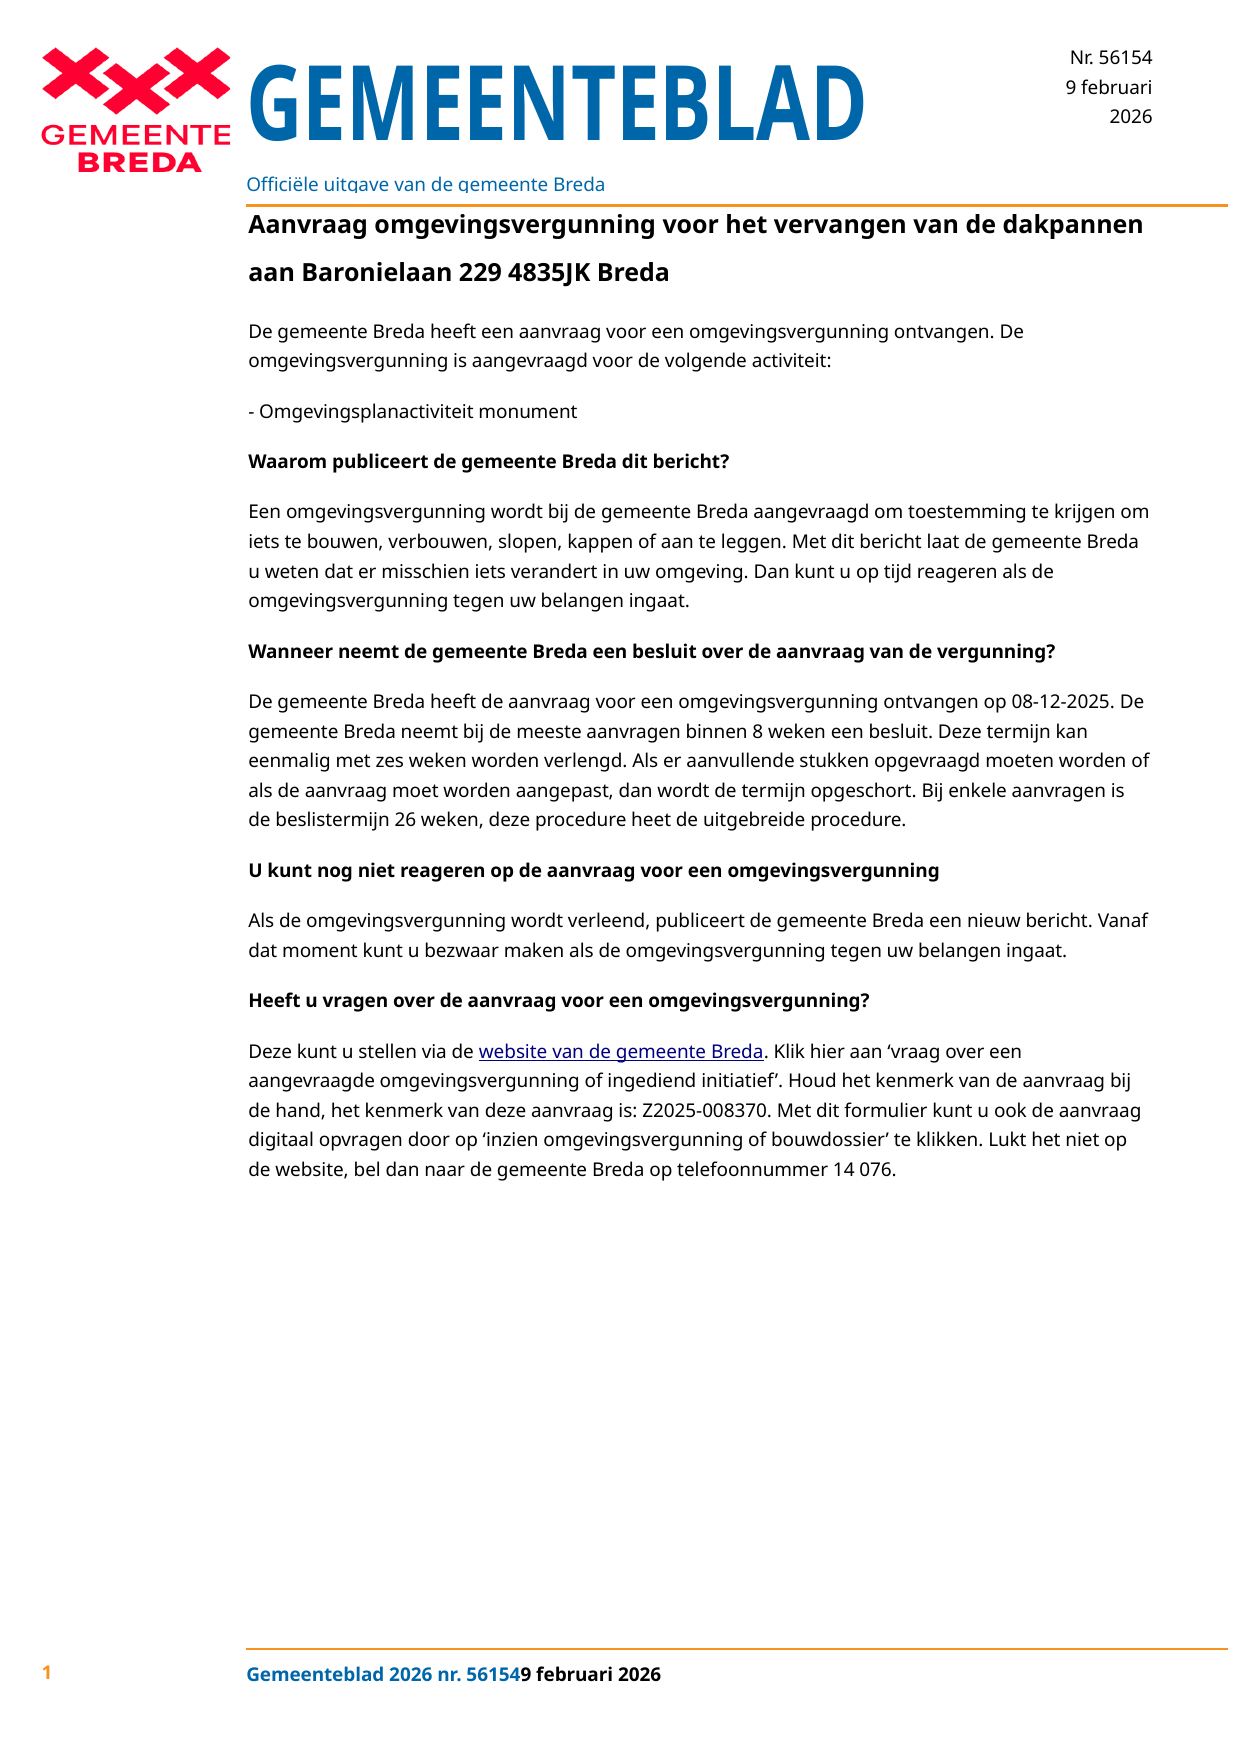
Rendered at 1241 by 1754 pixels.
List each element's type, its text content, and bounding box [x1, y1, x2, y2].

text Een omgevingsvergunning wordt bij de gemeente Breda aangevraagd om toestemming te krijgen om iets te bouwen, verbouwen, slopen, kappen of aan te leggen. Met dit bericht laat de gemeente Breda u weten dat er misschien iets verandert in uw omgeving. Dan kunt u op tijd reageren als de omgevingsvergunning tegen uw belangen ingaat. [248, 499, 1152, 613]
text Als de omgevingsvergunning wordt verleend, publiceert de gemeente Breda een nieuw bericht. Vanaf dat moment kunt u bezwaar maken als de omgevingsvergunning tegen uw belangen ingaat. [248, 907, 1152, 963]
text De gemeente Breda heeft de aanvraag voor een omgevingsvergunning ontvangen op 08-12-2025. De gemeente Breda neemt bij de meeste aanvragen binnen 8 weken een besluit. Deze termijn kan eenmalig met zes weken worden verlengd. Als er aanvullende stukken opgevraagd moeten worden of als de aanvraag moet worden aangepast, dan wordt de termijn opgeschort. Bij enkele aanvragen is de beslistermijn 26 weken, deze procedure heet de uitgebreide procedure. [248, 688, 1152, 832]
text Wanneer neemt de gemeente Breda een besluit over de aanvraag van de vergunning? [248, 638, 1152, 664]
text Aanvraag omgevingsvergunning voor het vervangen van de dakpannen aan Baronielaan 229 4835JK Breda [248, 207, 1152, 288]
text Heeft u vragen over de aanvraag voor een omgevingsvergunning? [248, 987, 1152, 1013]
text Waarom publiceert de gemeente Breda dit bericht? [248, 448, 1152, 474]
text Deze kunt u stellen via de website van de gemeente Breda. Klik hier aan ‘vraag over een aangevraagde omgevingsvergunning of ingediend initiatief’. Houd het kenmerk van de aanvraag bij de hand, het kenmerk van deze aanvraag is: Z2025-008370. Met dit formulier kunt u ook de aanvraag digitaal opvragen door op ‘inzien omgevingsvergunning of bouwdossier’ te klikken. Lukt het niet op de website, bel dan naar de gemeente Breda op telefoonnummer 14 076. [248, 1038, 1152, 1182]
text U kunt nog niet reageren op de aanvraag voor een omgevingsvergunning [248, 857, 1152, 883]
text - Omgevingsplanactiviteit monument [248, 398, 1152, 424]
picture [41, 47, 231, 172]
text De gemeente Breda heeft een aanvraag voor een omgevingsvergunning ontvangen. De omgevingsvergunning is aangevraagd voor de volgende activiteit: [248, 318, 1152, 373]
